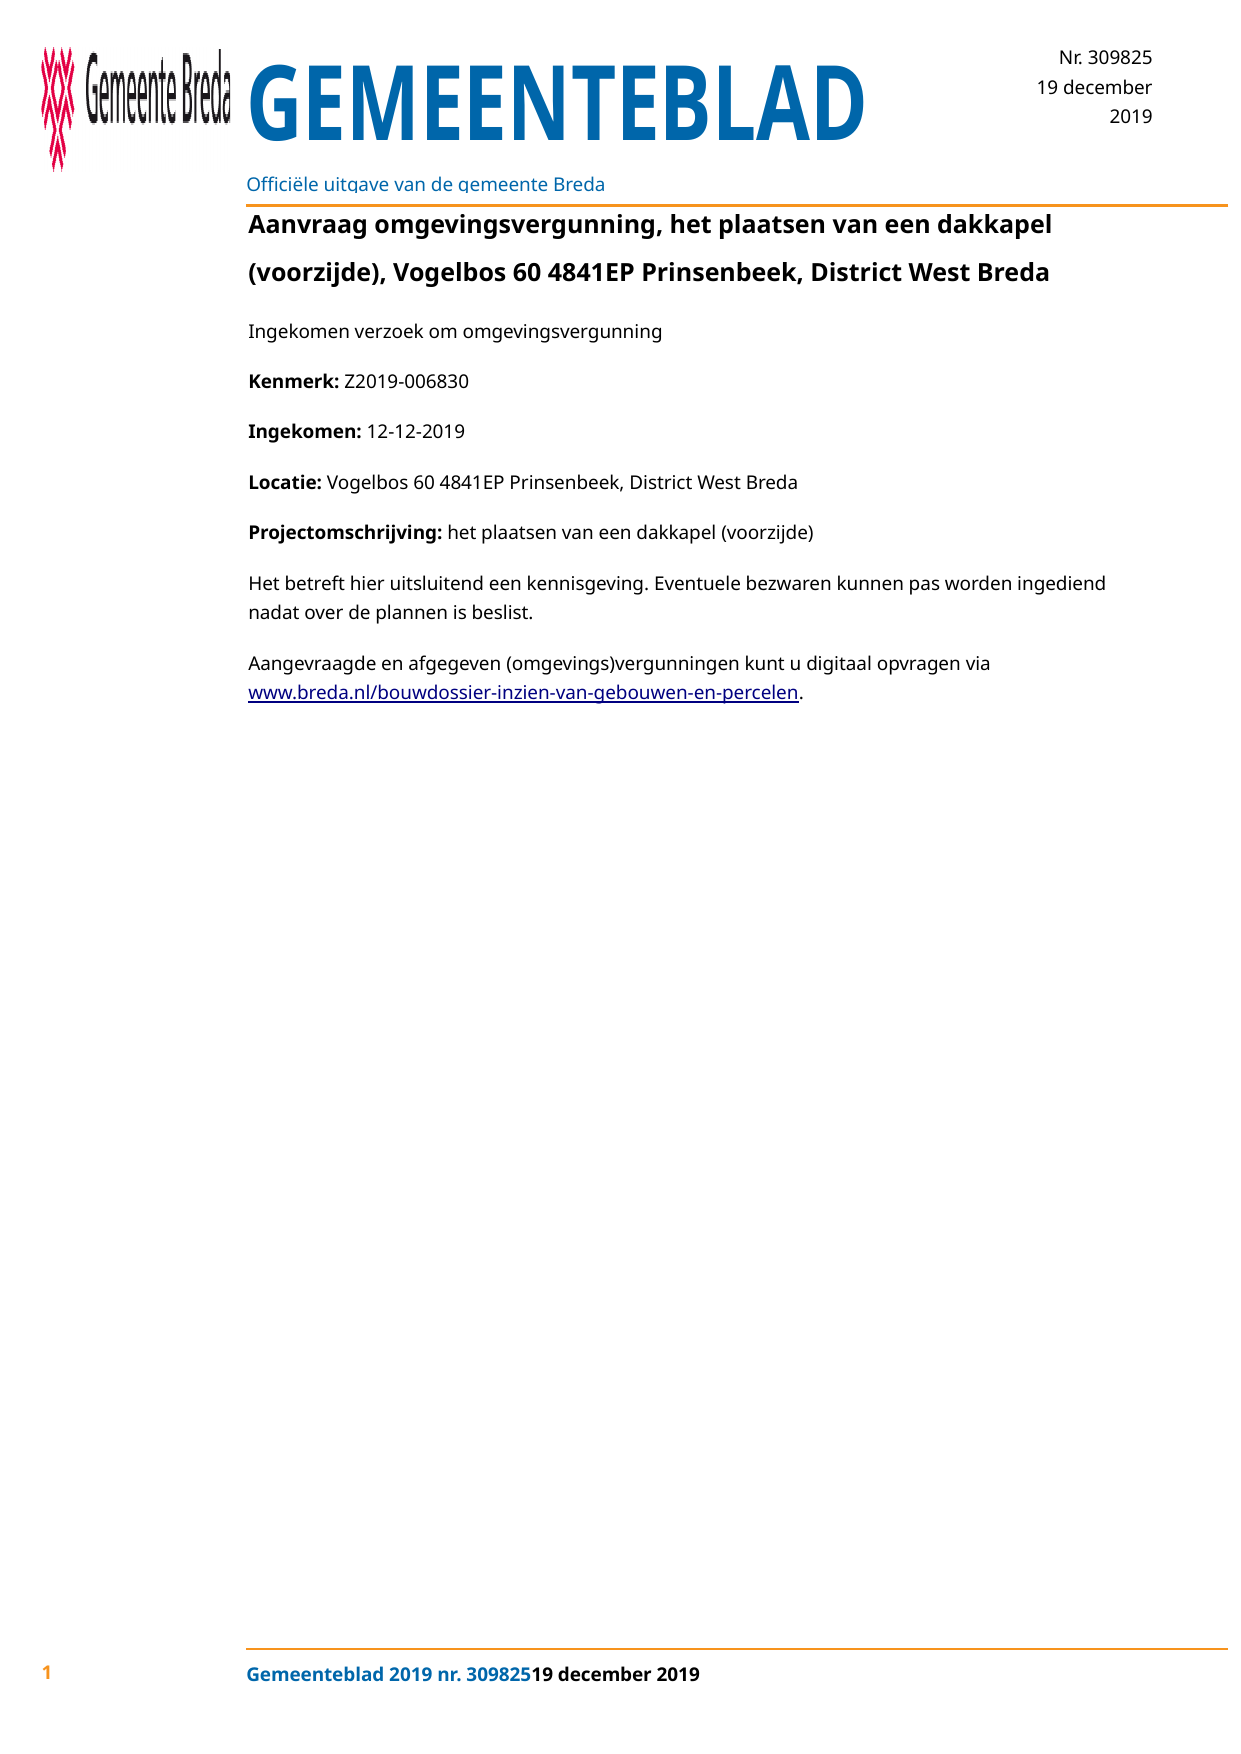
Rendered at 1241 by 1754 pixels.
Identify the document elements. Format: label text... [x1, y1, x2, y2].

text Ingekomen verzoek om omgevingsvergunning [248, 318, 1152, 344]
text Kenmerk: Z2019-006830 [248, 368, 1152, 394]
text Projectomschrijving: het plaatsen van een dakkapel (voorzijde) [248, 519, 1152, 545]
text Aanvraag omgevingsvergunning, het plaatsen van een dakkapel (voorzijde), Vogelbos 60 4841EP Prinsenbeek, District West Breda [248, 207, 1152, 288]
text Het betreft hier uitsluitend een kennisgeving. Eventuele bezwaren kunnen pas worden ingediend nadat over de plannen is beslist. [248, 570, 1152, 625]
text Locatie: Vogelbos 60 4841EP Prinsenbeek, District West Breda [248, 469, 1152, 495]
text Aangevraagde en afgegeven (omgevings)vergunningen kunt u digitaal opvragen via www.breda.nl/bouwdossier-inzien-van-gebouwen-en-percelen. [248, 650, 1152, 705]
picture [41, 47, 231, 172]
text Ingekomen: 12-12-2019 [248, 419, 1152, 444]
